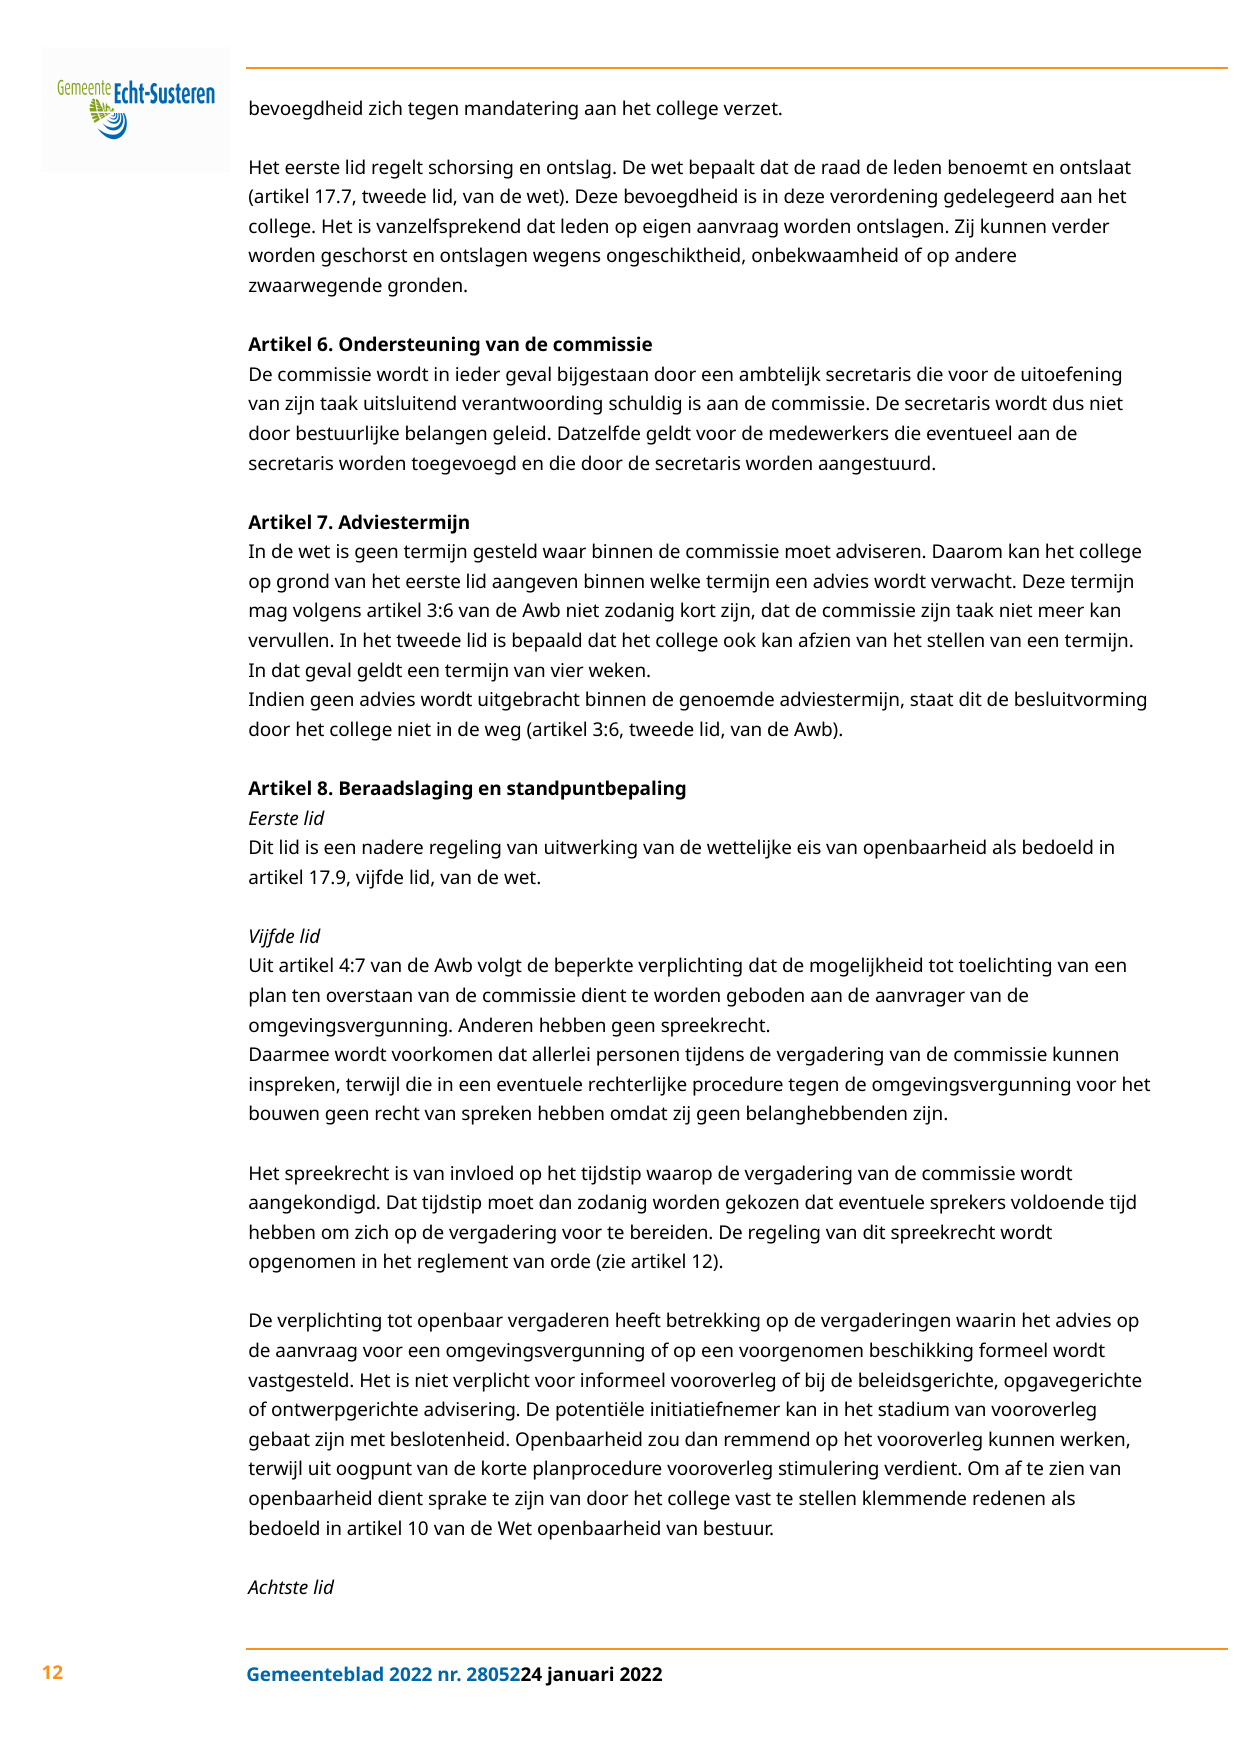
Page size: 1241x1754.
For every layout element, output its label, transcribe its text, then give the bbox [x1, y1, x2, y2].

text Uit artikel 4:7 van de Awb volgt de beperkte verplichting dat de mogelijkheid tot toelichting van een plan ten overstaan van de commissie dient te worden geboden aan de aanvrager van de omgevingsvergunning. Anderen hebben geen spreekrecht. [248, 953, 1152, 1038]
text Eerste lid [248, 805, 1152, 831]
text Vijfde lid [248, 923, 1152, 949]
text Indien geen advies wordt uitgebracht binnen de genoemde adviestermijn, staat dit de besluitvorming door het college niet in de weg (artikel 3:6, tweede lid, van de Awb). [248, 686, 1152, 742]
text Daarmee wordt voorkomen dat allerlei personen tijdens de vergadering van de commissie kunnen inspreken, terwijl die in een eventuele rechterlijke procedure tegen de omgevingsvergunning voor het bouwen geen recht van spreken hebben omdat zij geen belanghebbenden zijn. [248, 1041, 1152, 1126]
text Het spreekrecht is van invloed op het tijdstip waarop de vergadering van de commissie wordt aangekondigd. Dat tijdstip moet dan zodanig worden gekozen dat eventuele sprekers voldoende tijd hebben om zich op de vergadering voor te bereiden. De regeling van dit spreekrecht wordt opgenomen in het reglement van orde (zie artikel 12). [248, 1160, 1152, 1274]
text Artikel 7. Adviestermijn [248, 509, 1152, 535]
picture [41, 47, 231, 172]
text Dit lid is een nadere regeling van uitwerking van de wettelijke eis van openbaarheid als bedoeld in artikel 17.9, vijfde lid, van de wet. [248, 834, 1152, 890]
text Het eerste lid regelt schorsing en ontslag. De wet bepaalt dat de raad de leden benoemt en ontslaat (artikel 17.7, tweede lid, van de wet). Deze bevoegdheid is in deze verordening gedelegeerd aan het college. Het is vanzelfsprekend dat leden op eigen aanvraag worden ontslagen. Zij kunnen verder worden geschorst en ontslagen wegens ongeschiktheid, onbekwaamheid of op andere zwaarwegende gronden. [248, 154, 1152, 298]
text In de wet is geen termijn gesteld waar binnen de commissie moet adviseren. Daarom kan het college op grond van het eerste lid aangeven binnen welke termijn een advies wordt verwacht. Deze termijn mag volgens artikel 3:6 van de Awb niet zodanig kort zijn, dat de commissie zijn taak niet meer kan vervullen. In het tweede lid is bepaald dat het college ook kan afzien van het stellen van een termijn. In dat geval geldt een termijn van vier weken. [248, 538, 1152, 683]
text De verplichting tot openbaar vergaderen heeft betrekking op de vergaderingen waarin het advies op de aanvraag voor een omgevingsvergunning of op een voorgenomen beschikking formeel wordt vastgesteld. Het is niet verplicht voor informeel vooroverleg of bij de beleidsgerichte, opgavegerichte of ontwerpgerichte advisering. De potentiële initiatiefnemer kan in het stadium van vooroverleg gebaat zijn met beslotenheid. Openbaarheid zou dan remmend op het vooroverleg kunnen werken, terwijl uit oogpunt van de korte planprocedure vooroverleg stimulering verdient. Om af te zien van openbaarheid dient sprake te zijn van door het college vast te stellen klemmende redenen als bedoeld in artikel 10 van de Wet openbaarheid van bestuur. [248, 1308, 1152, 1541]
text Achtste lid [248, 1574, 1152, 1600]
text De commissie wordt in ieder geval bijgestaan door een ambtelijk secretaris die voor de uitoefening van zijn taak uitsluitend verantwoording schuldig is aan de commissie. De secretaris wordt dus niet door bestuurlijke belangen geleid. Datzelfde geldt voor de medewerkers die eventueel aan de secretaris worden toegevoegd en die door de secretaris worden aangestuurd. [248, 361, 1152, 476]
text bevoegdheid zich tegen mandatering aan het college verzet. [248, 95, 1152, 121]
text Artikel 8. Beraadslaging en standpuntbepaling [248, 775, 1152, 801]
text Artikel 6. Ondersteuning van de commissie [248, 331, 1152, 357]
